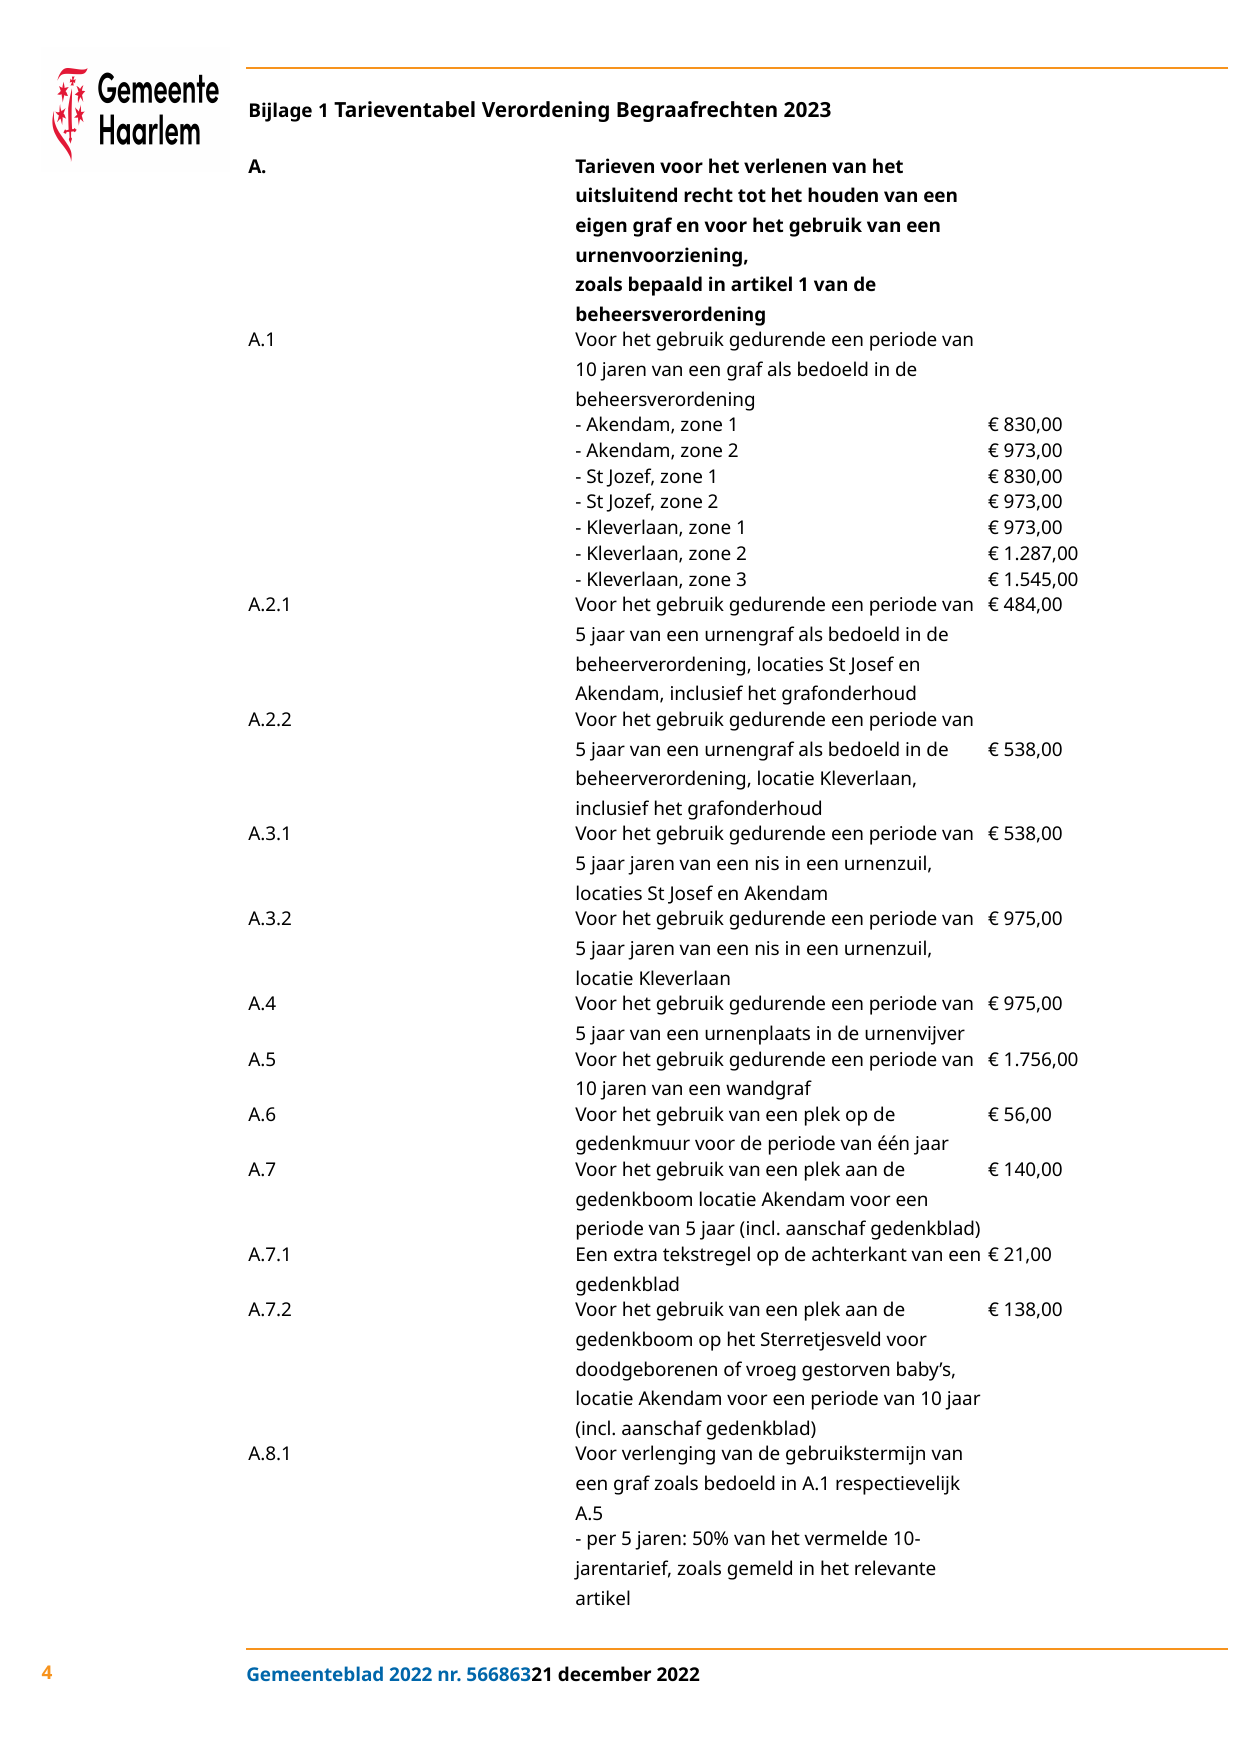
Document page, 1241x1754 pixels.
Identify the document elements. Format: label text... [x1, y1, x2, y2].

table_cell - Kleverlaan, zone 3 [575, 566, 988, 592]
table_cell Voor verlenging van de gebruikstermijn van een graf zoals bedoeld in A.1 respectievelijk A.5 [575, 1441, 988, 1526]
table_cell [248, 463, 575, 489]
table_cell - per 5 jaren: 50% van het vermelde 10- jarentarief, zoals gemeld in het relevante artikel [575, 1526, 988, 1610]
table_cell Voor het gebruik van een plek aan de gedenkboom op het Sterretjesveld voor doodgeborenen of vroeg gestorven baby’s, locatie Akendam voor een periode van 10 jaar (incl. aanschaf gedenkblad) [575, 1297, 988, 1441]
table_cell Voor het gebruik gedurende een periode van 10 jaren van een graf als bedoeld in de beheersverordening [575, 327, 988, 412]
table_cell Voor het gebruik gedurende een periode van 5 jaar jaren van een nis in een urnenzuil, locaties St Josef en Akendam [575, 821, 988, 906]
table_header [988, 153, 1152, 327]
table_header Tarieven voor het verlenen van het uitsluitend recht tot het houden van een eigen graf en voor het gebruik van een urnenvoorziening, zoals bepaald in artikel 1 van de beheersverordening [575, 153, 988, 327]
table_cell Voor het gebruik gedurende een periode van 5 jaar van een urnenplaats in de urnenvijver [575, 990, 988, 1046]
table_cell € 140,00 [988, 1156, 1152, 1241]
table_cell € 973,00 [988, 489, 1152, 514]
table_cell [988, 327, 1152, 412]
table_cell A.7.2 [248, 1297, 575, 1441]
table_cell A.3.1 [248, 821, 575, 906]
table_cell Voor het gebruik van een plek aan de gedenkboom locatie Akendam voor een periode van 5 jaar (incl. aanschaf gedenkblad) [575, 1156, 988, 1241]
table_cell [248, 1526, 575, 1610]
table_cell Voor het gebruik gedurende een periode van 5 jaar van een urnengraf als bedoeld in de beheerverordening, locatie Kleverlaan, inclusief het grafonderhoud [575, 706, 988, 821]
table_cell Voor het gebruik van een plek op de gedenkmuur voor de periode van één jaar [575, 1101, 988, 1156]
table_cell € 21,00 [988, 1241, 1152, 1297]
table_cell A.4 [248, 990, 575, 1046]
table_cell Voor het gebruik gedurende een periode van 5 jaar jaren van een nis in een urnenzuil, locatie Kleverlaan [575, 906, 988, 990]
table_cell € 56,00 [988, 1101, 1152, 1156]
table_cell A.8.1 [248, 1441, 575, 1526]
table_cell A.5 [248, 1046, 575, 1101]
table_cell [248, 566, 575, 592]
table_cell A.7 [248, 1156, 575, 1241]
table_cell [248, 412, 575, 437]
table_cell - St Jozef, zone 1 [575, 463, 988, 489]
table_cell [248, 540, 575, 566]
table_cell € 830,00 [988, 412, 1152, 437]
table_cell € 1.756,00 [988, 1046, 1152, 1101]
table_cell Voor het gebruik gedurende een periode van 10 jaren van een wandgraf [575, 1046, 988, 1101]
table_cell € 1.287,00 [988, 540, 1152, 566]
table_cell - St Jozef, zone 2 [575, 489, 988, 514]
table_cell A.1 [248, 327, 575, 412]
table_cell € 975,00 [988, 990, 1152, 1046]
table_cell € 1.545,00 [988, 566, 1152, 592]
table_cell € 975,00 [988, 906, 1152, 990]
table_cell - Akendam, zone 1 [575, 412, 988, 437]
table_cell € 830,00 [988, 463, 1152, 489]
table_cell A.3.2 [248, 906, 575, 990]
table_cell Een extra tekstregel op de achterkant van een gedenkblad [575, 1241, 988, 1297]
table_cell € 538,00 [988, 706, 1152, 821]
table_cell € 973,00 [988, 515, 1152, 540]
table_cell [248, 489, 575, 514]
table_cell € 484,00 [988, 592, 1152, 706]
table_cell Voor het gebruik gedurende een periode van 5 jaar van een urnengraf als bedoeld in de beheerverordening, locaties St Josef en Akendam, inclusief het grafonderhoud [575, 592, 988, 706]
table_cell A.2.1 [248, 592, 575, 706]
table_cell [988, 1526, 1152, 1610]
table_cell A.6 [248, 1101, 575, 1156]
table_cell € 138,00 [988, 1297, 1152, 1441]
table_cell [988, 1441, 1152, 1526]
table_cell € 538,00 [988, 821, 1152, 906]
text Bijlage 1 Tarieventabel Verordening Begraafrechten 2023 [248, 95, 1152, 123]
table_cell - Kleverlaan, zone 1 [575, 515, 988, 540]
table_cell A.2.2 [248, 706, 575, 821]
table_cell € 973,00 [988, 437, 1152, 463]
table_cell [248, 515, 575, 540]
picture [41, 47, 231, 172]
table_cell - Kleverlaan, zone 2 [575, 540, 988, 566]
table_cell - Akendam, zone 2 [575, 437, 988, 463]
table_header A. [248, 153, 575, 327]
table_cell [248, 437, 575, 463]
table_cell A.7.1 [248, 1241, 575, 1297]
